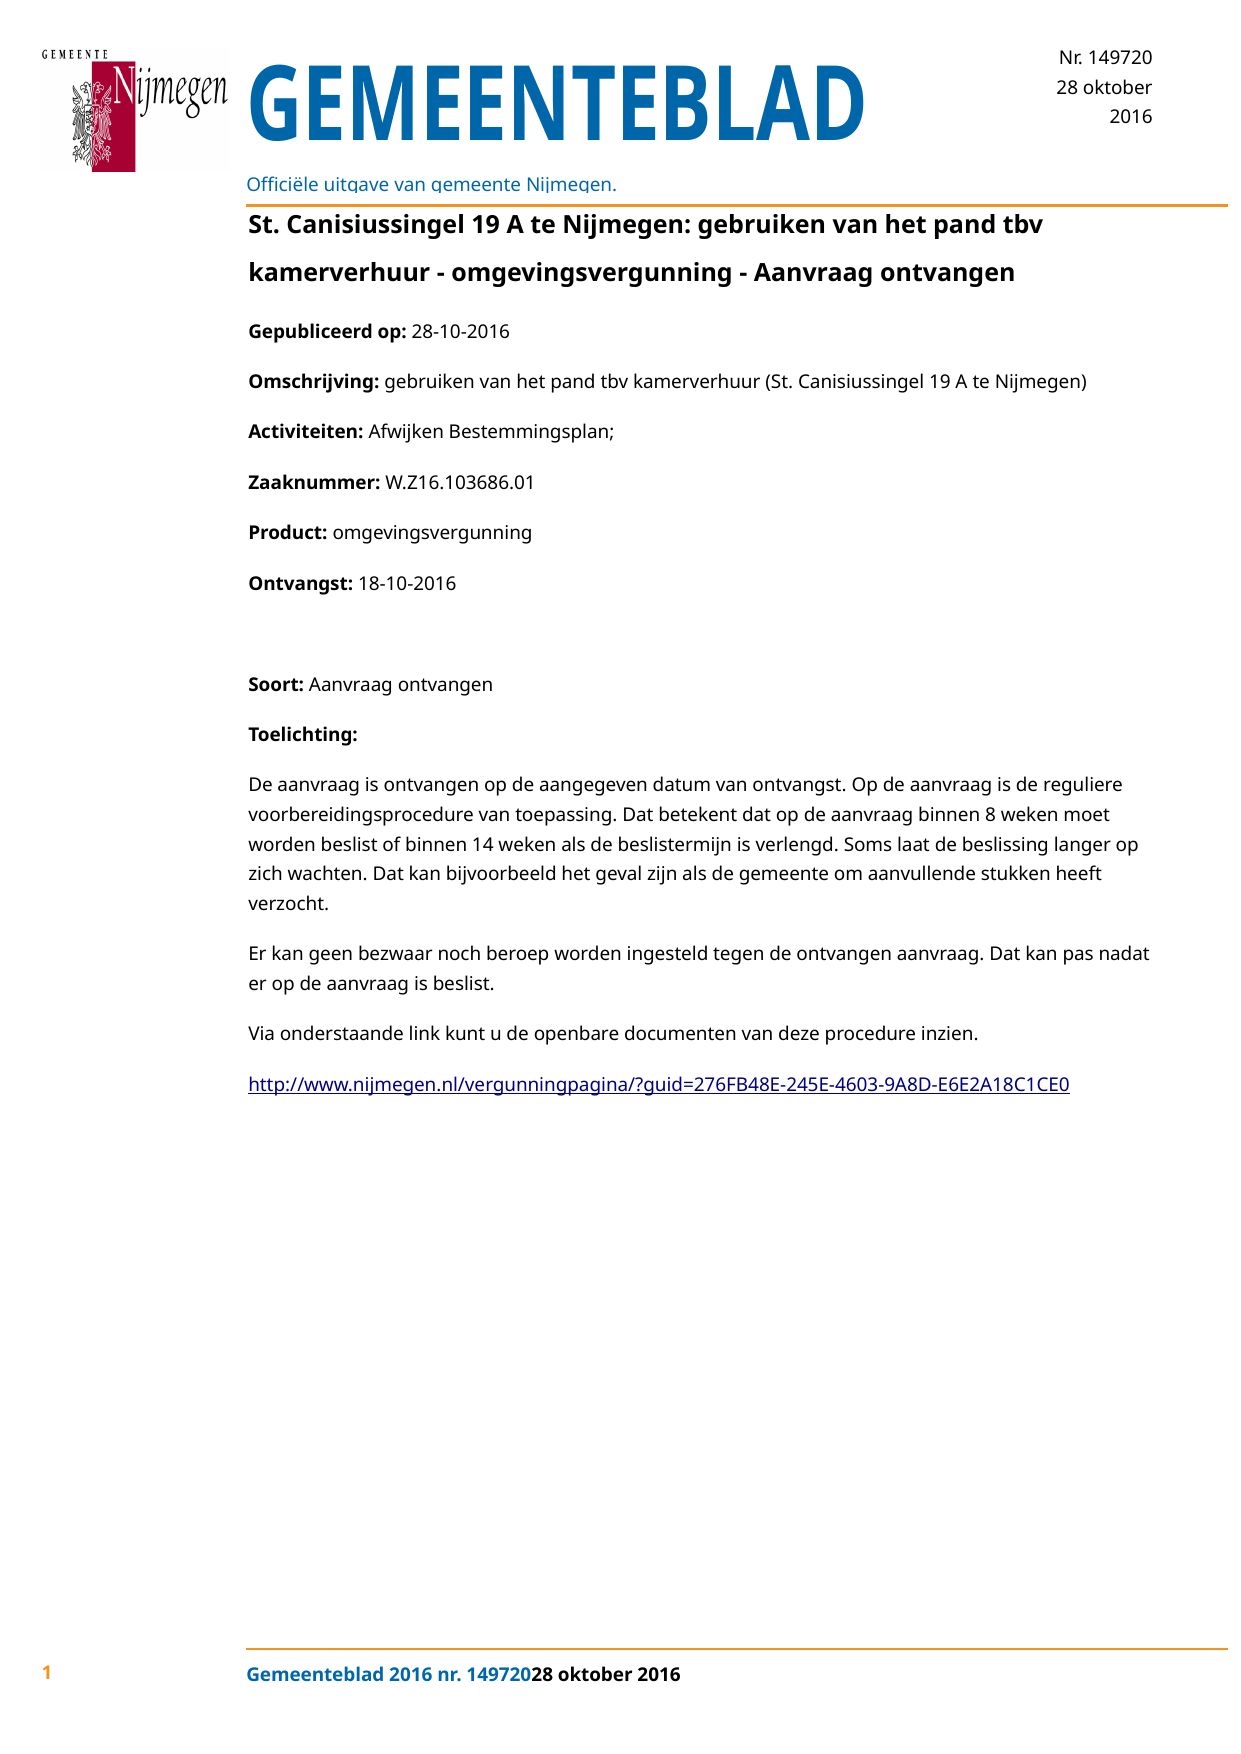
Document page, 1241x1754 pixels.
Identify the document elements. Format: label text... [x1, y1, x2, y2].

text Activiteiten: Afwijken Bestemmingsplan; [248, 419, 1152, 444]
text Ontvangst: 18-10-2016 [248, 570, 1152, 596]
text Er kan geen bezwaar noch beroep worden ingesteld tegen de ontvangen aanvraag. Dat kan pas nadat er op de aanvraag is beslist. [248, 940, 1152, 996]
text St. Canisiussingel 19 A te Nijmegen: gebruiken van het pand tbv kamerverhuur - omgevingsvergunning - Aanvraag ontvangen [248, 207, 1152, 288]
text Gepubliceerd op: 28-10-2016 [248, 318, 1152, 344]
text De aanvraag is ontvangen op de aangegeven datum van ontvangst. Op de aanvraag is de reguliere voorbereidingsprocedure van toepassing. Dat betekent dat op de aanvraag binnen 8 weken moet worden beslist of binnen 14 weken als de beslistermijn is verlengd. Soms laat de beslissing langer op zich wachten. Dat kan bijvoorbeeld het geval zijn als de gemeente om aanvullende stukken heeft verzocht. [248, 772, 1152, 916]
text Via onderstaande link kunt u de openbare documenten van deze procedure inzien. [248, 1020, 1152, 1046]
text http://www.nijmegen.nl/vergunningpagina/?guid=276FB48E-245E-4603-9A8D-E6E2A18C1CE0 [248, 1071, 1152, 1097]
text Omschrijving: gebruiken van het pand tbv kamerverhuur (St. Canisiussingel 19 A te Nijmegen) [248, 368, 1152, 394]
text Soort: Aanvraag ontvangen [248, 671, 1152, 697]
picture [41, 47, 231, 172]
text Zaaknummer: W.Z16.103686.01 [248, 469, 1152, 495]
text Toelichting: [248, 721, 1152, 747]
text Product: omgevingsvergunning [248, 519, 1152, 545]
